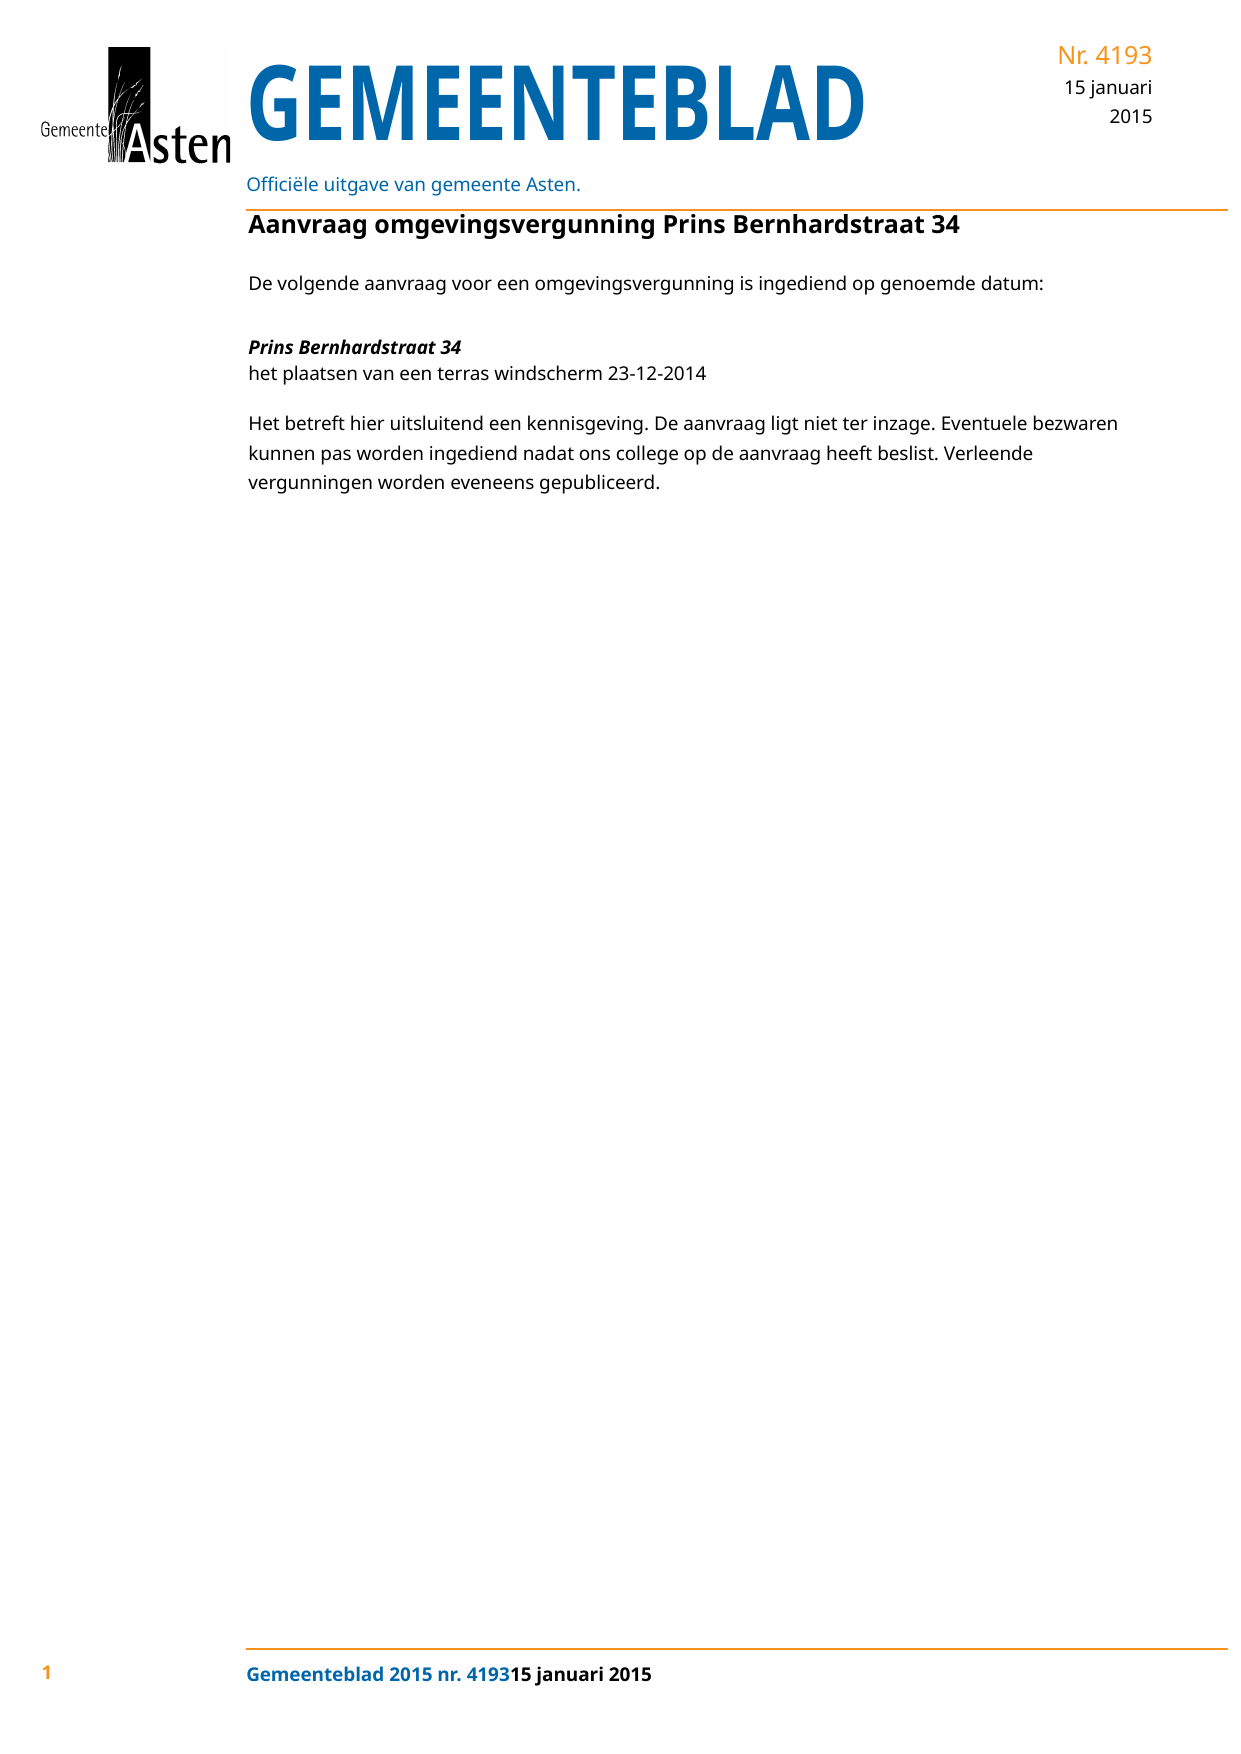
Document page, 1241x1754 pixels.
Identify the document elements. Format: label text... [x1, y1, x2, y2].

text Prins Bernhardstraat 34 [248, 334, 1152, 360]
text Aanvraag omgevingsvergunning Prins Bernhardstraat 34 [248, 211, 1152, 241]
text Het betreft hier uitsluitend een kennisgeving. De aanvraag ligt niet ter inzage. Eventuele bezwaren kunnen pas worden ingediend nadat ons college op de aanvraag heeft beslist. Verleende vergunningen worden eveneens gepubliceerd. [248, 410, 1152, 495]
text het plaatsen van een terras windscherm 23-12-2014 [248, 360, 1152, 386]
picture [41, 47, 231, 172]
text De volgende aanvraag voor een omgevingsvergunning is ingediend op genoemde datum: [248, 270, 1152, 296]
